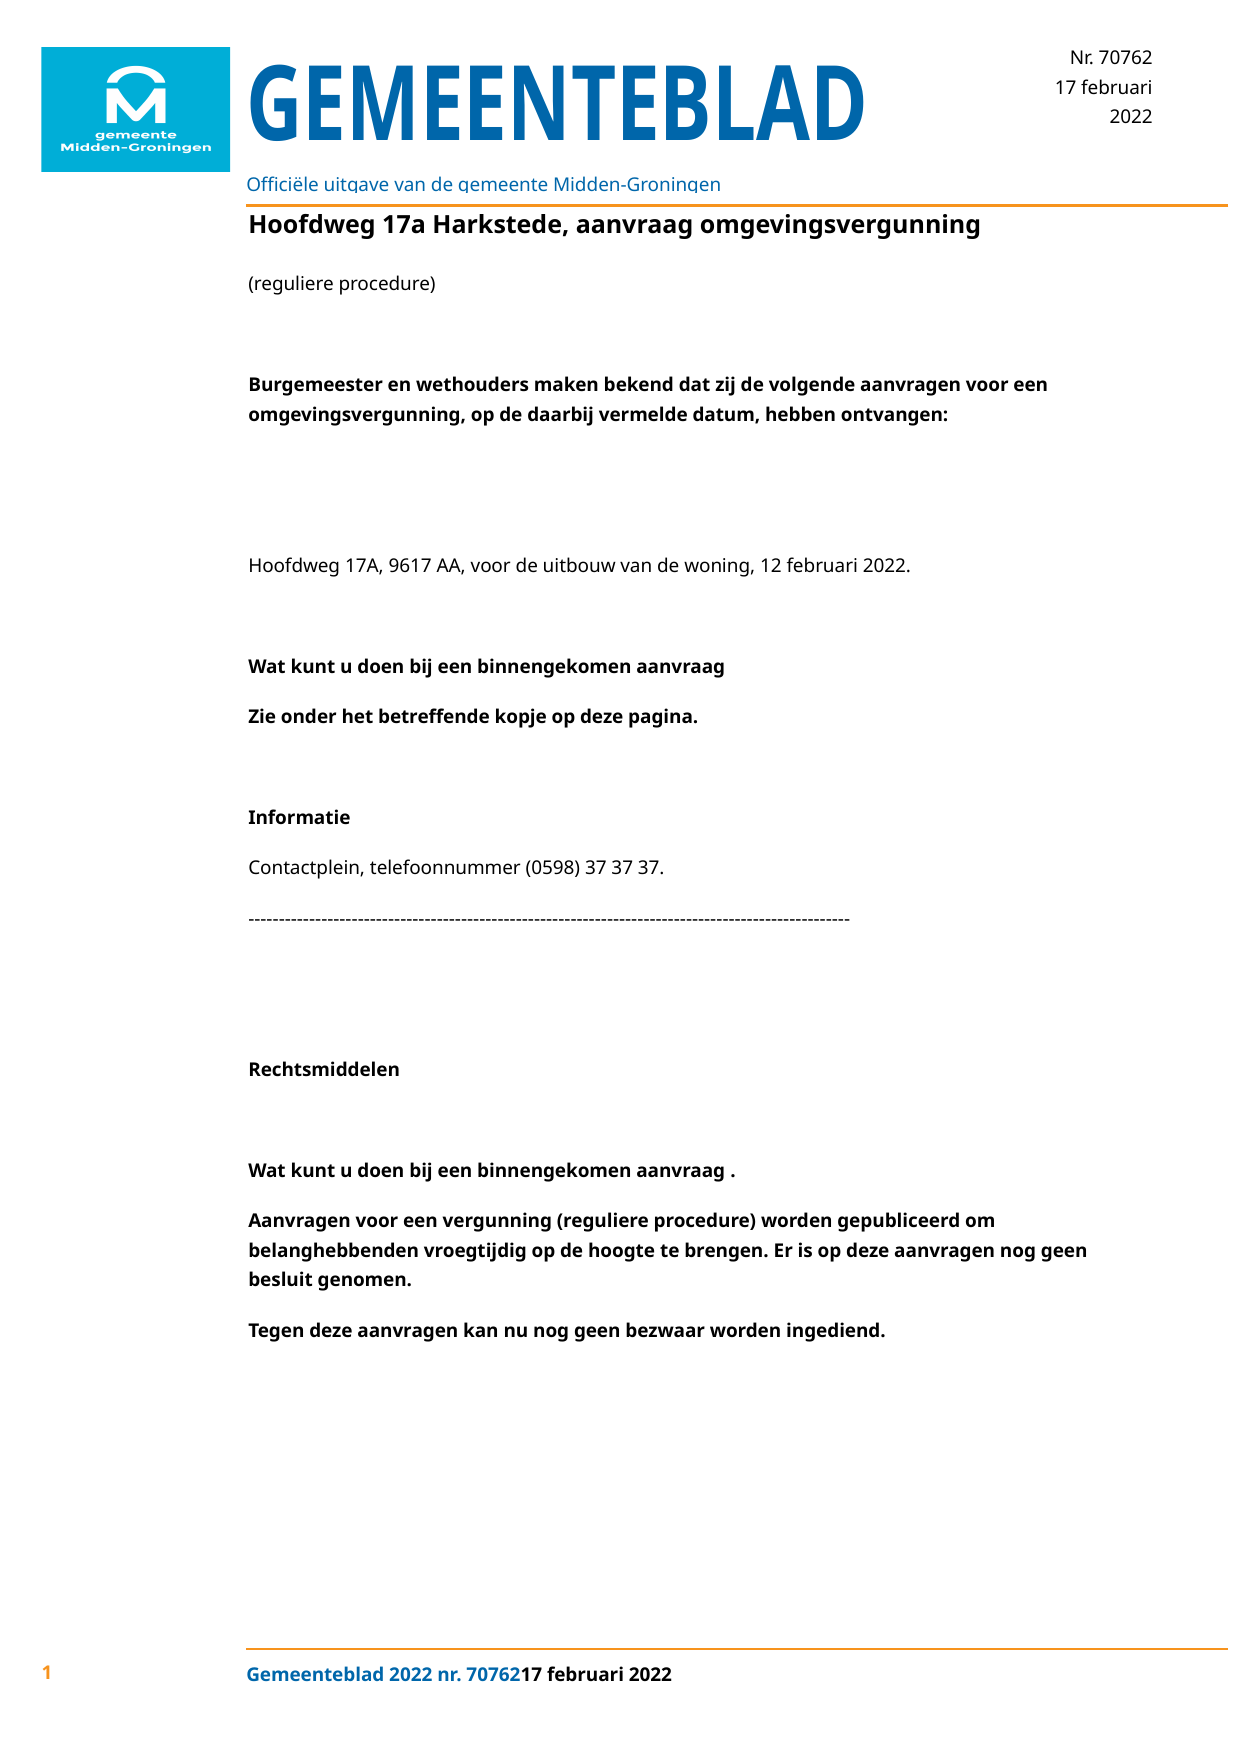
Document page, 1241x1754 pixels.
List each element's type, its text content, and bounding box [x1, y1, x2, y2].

text Zie onder het betreffende kopje op deze pagina. [248, 703, 1152, 729]
text Tegen deze aanvragen kan nu nog geen bezwaar worden ingediend. [248, 1317, 1152, 1343]
text --------------------------------------------------------------------------------------------------- [248, 905, 1152, 931]
text Informatie [248, 804, 1152, 830]
text Hoofdweg 17a Harkstede, aanvraag omgevingsvergunning [248, 207, 1152, 241]
picture [184, 146, 190, 153]
text Aanvragen voor een vergunning (reguliere procedure) worden gepubliceerd om belanghebbenden vroegtijdig op de hoogte te brengen. Er is op deze aanvragen nog geen besluit genomen. [248, 1207, 1152, 1292]
picture [108, 66, 164, 82]
text Rechtsmiddelen [248, 1056, 1152, 1082]
text Burgemeester en wethouders maken bekend dat zij de volgende aanvragen voor een omgevingsvergunning, op de daarbij vermelde datum, hebben ontvangen: [248, 371, 1152, 426]
text Wat kunt u doen bij een binnengekomen aanvraag [248, 653, 1152, 678]
text Hoofdweg 17A, 9617 AA, voor de uitbouw van de woning, 12 februari 2022. [248, 552, 1152, 578]
text Contactplein, telefoonnummer (0598) 37 37 37. [248, 854, 1152, 880]
text (reguliere procedure) [248, 270, 1152, 296]
picture [107, 89, 165, 122]
text Wat kunt u doen bij een binnengekomen aanvraag . [248, 1157, 1152, 1183]
